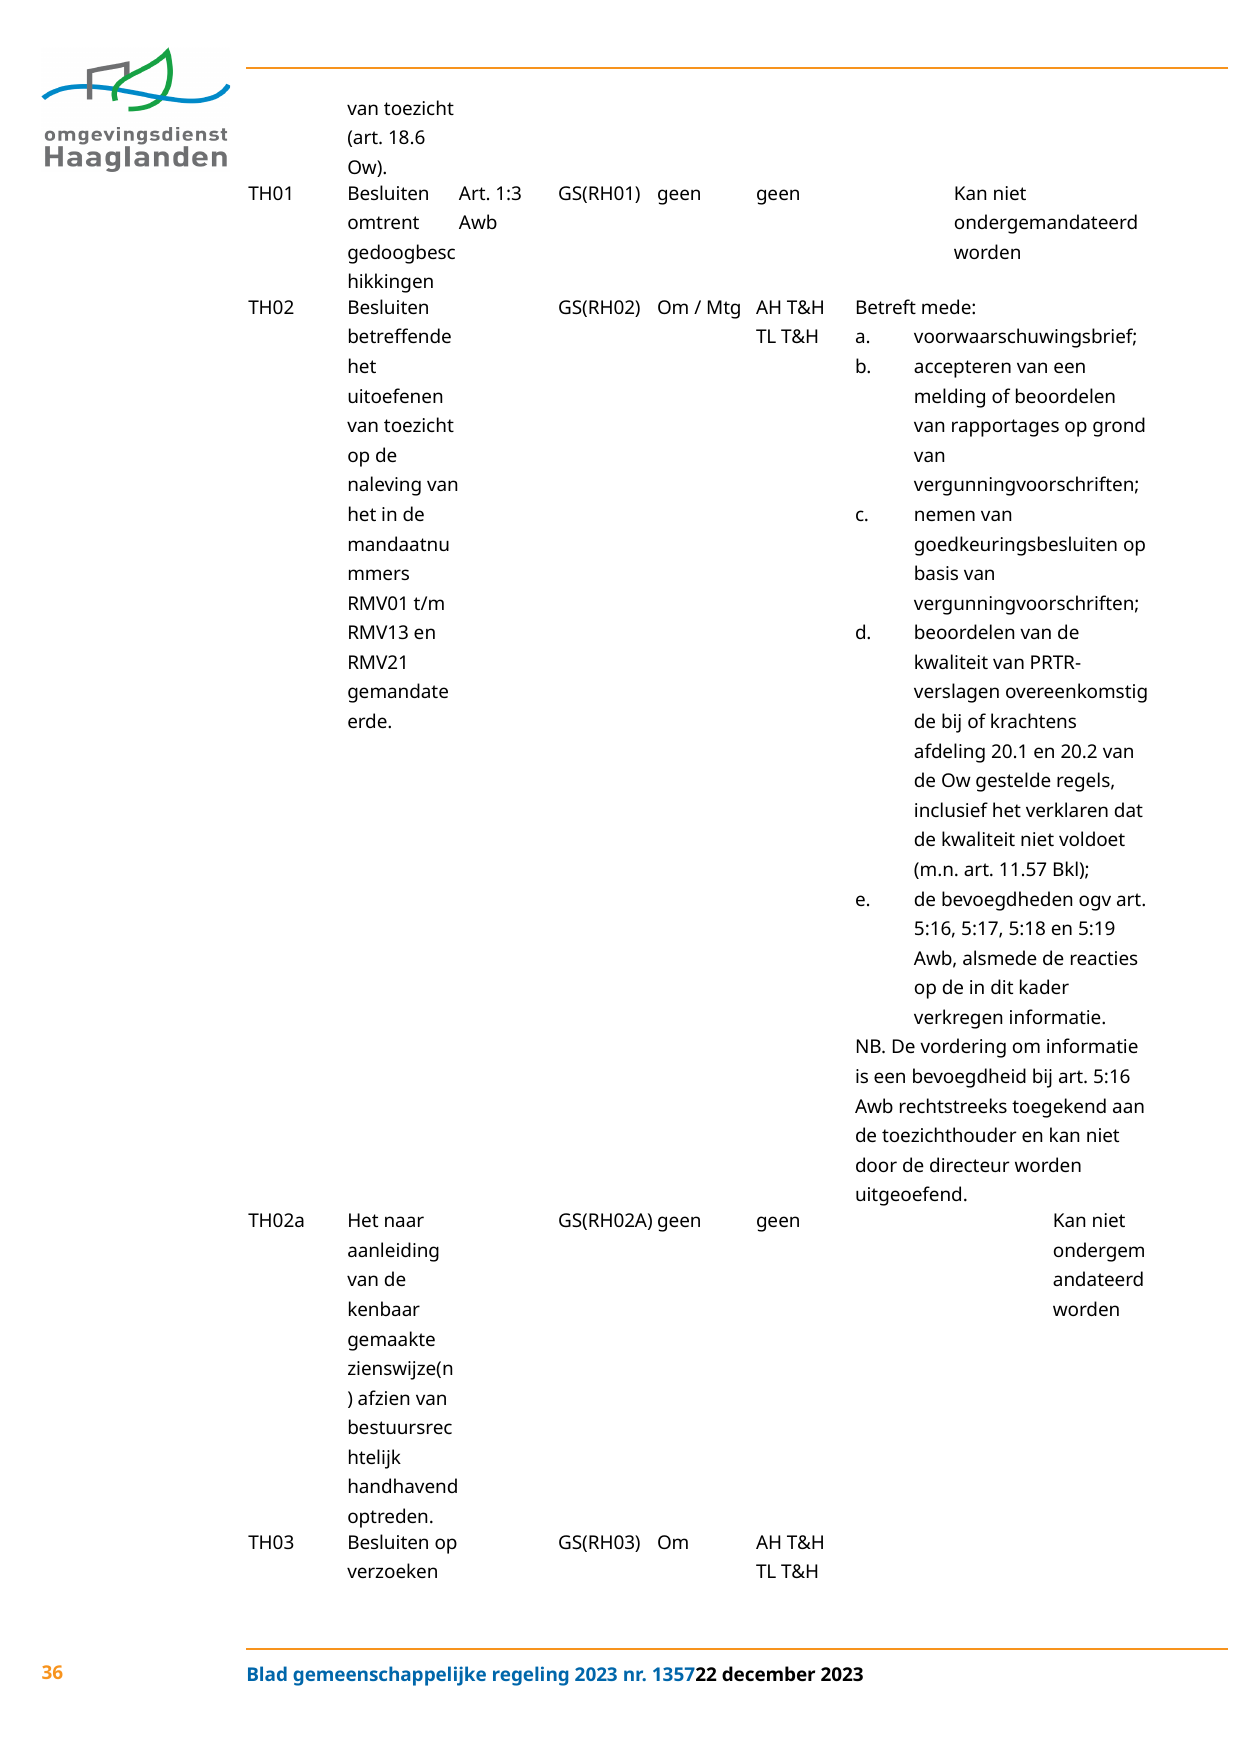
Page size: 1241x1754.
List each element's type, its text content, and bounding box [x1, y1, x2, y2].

table_cell TH02a [248, 1208, 347, 1529]
table_cell [459, 1529, 558, 1584]
table_cell TH03 [248, 1529, 347, 1584]
table_cell Besluiten op verzoeken [347, 1529, 459, 1584]
table_cell geen [657, 1208, 756, 1529]
table_cell TH02 [248, 294, 347, 1207]
table_cell Het naar aanleiding van de kenbaar gemaakte zienswijze(n) afzien van bestuursrechtelijk handhavend optreden. [347, 1208, 459, 1529]
picture [41, 47, 231, 172]
table_cell van toezicht (art. 18.6 Ow). [347, 95, 459, 180]
table_cell [855, 1208, 1053, 1529]
table_cell Besluiten betreffende het uitoefenen van toezicht op de naleving van het in de mandaatnummers RMV01 t/m RMV13 en RMV21 gemandateerde. [347, 294, 459, 1207]
table_cell [855, 95, 954, 180]
table_cell [558, 95, 657, 180]
table_cell geen [756, 1208, 855, 1529]
table_cell Betreft mede: voorwaarschuwingsbrief; accepteren van een melding of beoordelen van rapportages op grond van vergunningvoorschriften; nemen van goedkeuringsbesluiten op basis van vergunningvoorschriften; beoordelen van de kwaliteit van PRTR-verslagen overeenkomstig de bij of krachtens afdeling 20.1 en 20.2 van de Ow gestelde regels, inclusief het verklaren dat de kwaliteit niet voldoet (m.n. art. 11.57 Bkl); de bevoegdheden ogv art. 5:16, 5:17, 5:18 en 5:19 Awb, alsmede de reacties op de in dit kader verkregen informatie. NB. De vordering om informatie is een bevoegdheid bij art. 5:16 Awb rechtstreeks toegekend aan de toezichthouder en kan niet door de directeur worden uitgeoefend. [855, 294, 1152, 1207]
table_cell Om / Mtg [657, 294, 756, 1207]
table_cell [657, 95, 756, 180]
table_cell [459, 95, 558, 180]
table_cell [248, 95, 347, 180]
table_cell TH01 [248, 180, 347, 294]
table_cell [459, 294, 558, 1207]
table_cell Besluiten omtrent gedoogbeschikkingen [347, 180, 459, 294]
table_cell [459, 1208, 558, 1529]
table_cell geen [657, 180, 756, 294]
table_cell Kan niet ondergemandateerd worden [954, 180, 1152, 294]
table_cell AH T&H TL T&H [756, 1529, 855, 1584]
table_cell GS(RH03) [558, 1529, 657, 1584]
table_cell [954, 95, 1152, 180]
table_cell GS(RH02A) [558, 1208, 657, 1529]
table_cell [756, 95, 855, 180]
table_cell Kan niet ondergemandateerd worden [1053, 1208, 1152, 1529]
table_cell Art. 1:3 Awb [459, 180, 558, 294]
table_cell Om [657, 1529, 756, 1584]
table_cell [855, 180, 954, 294]
table_cell AH T&H TL T&H [756, 294, 855, 1207]
table_cell [855, 1529, 954, 1584]
table_cell GS(RH02) [558, 294, 657, 1207]
table_cell GS(RH01) [558, 180, 657, 294]
table_cell geen [756, 180, 855, 294]
